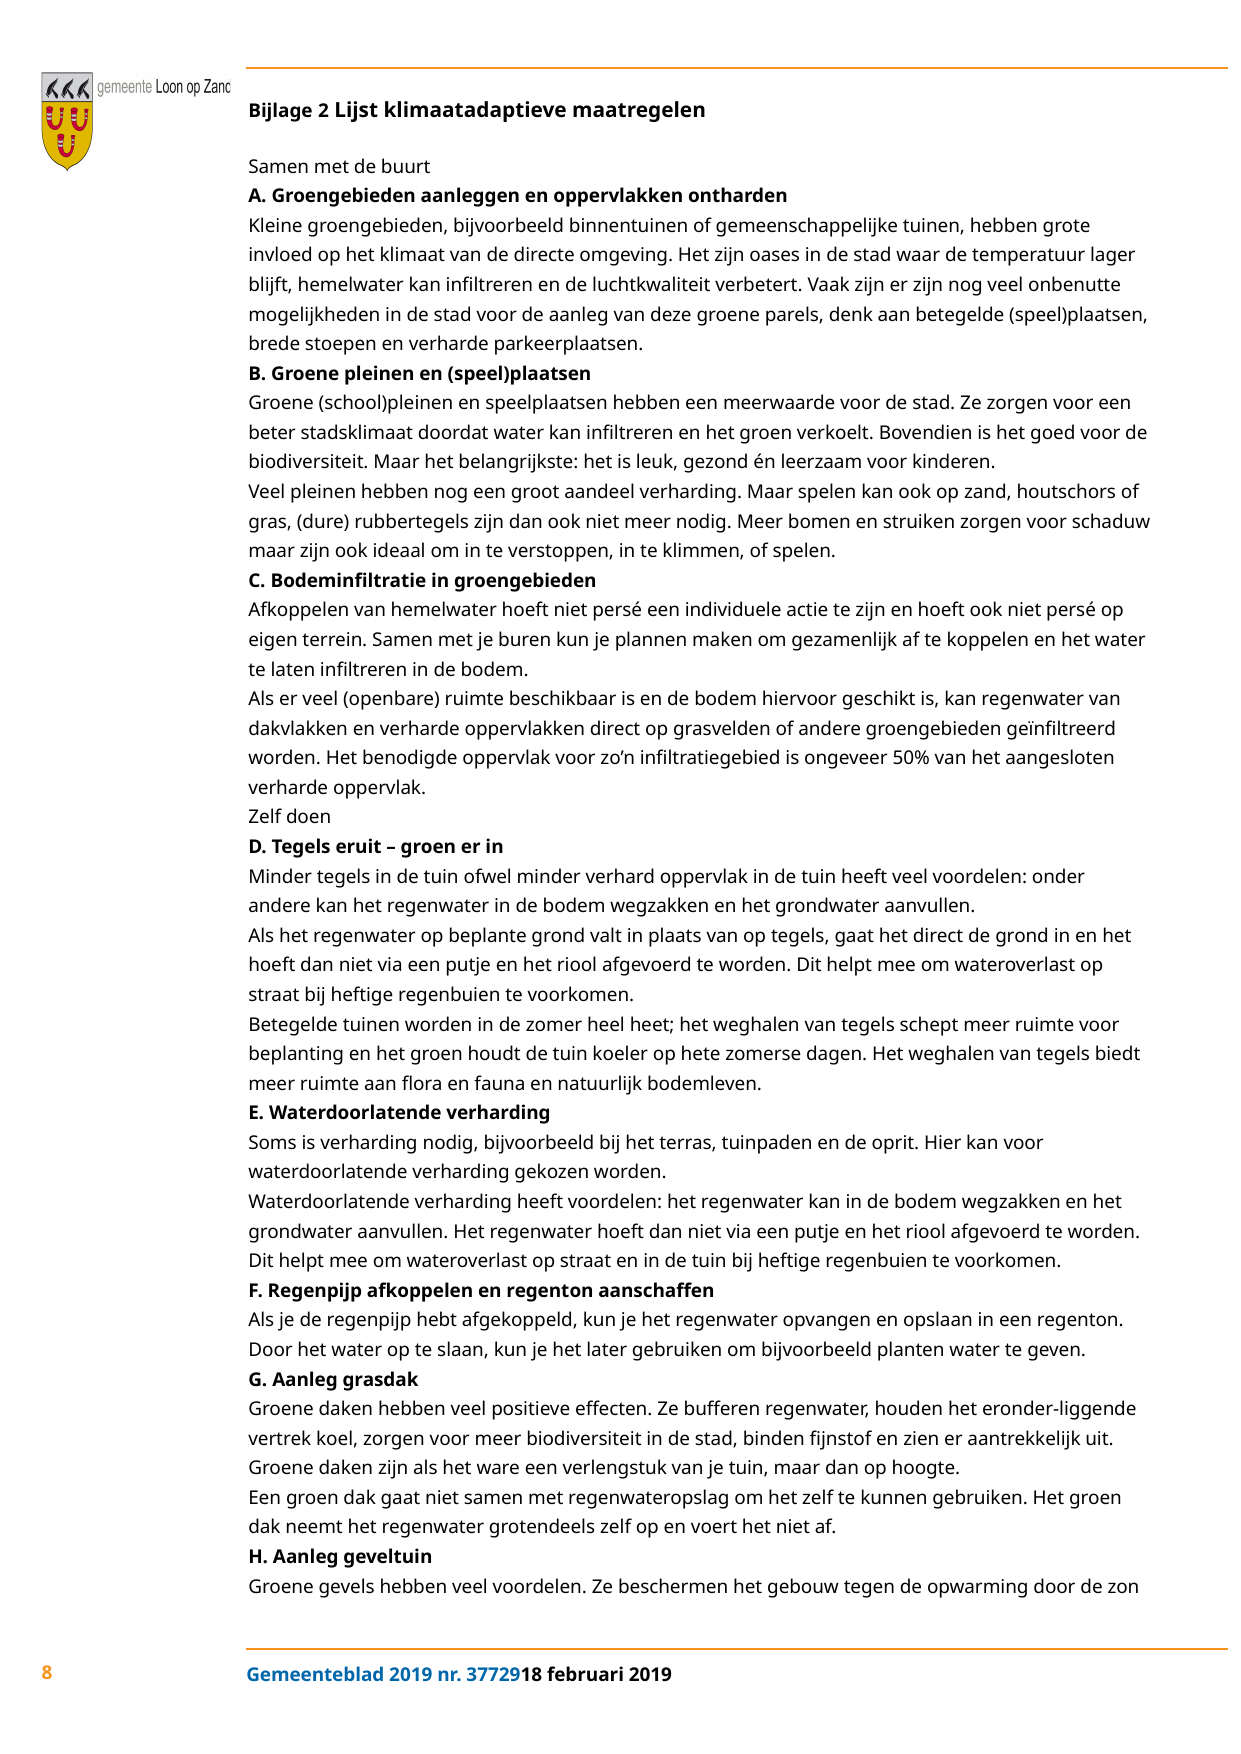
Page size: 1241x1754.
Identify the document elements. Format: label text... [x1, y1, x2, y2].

text Groene gevels hebben veel voordelen. Ze beschermen het gebouw tegen de opwarming door de zon [248, 1573, 1152, 1599]
text Afkoppelen van hemelwater hoeft niet persé een individuele actie te zijn en hoeft ook niet persé op eigen terrein. Samen met je buren kun je plannen maken om gezamenlijk af te koppelen en het water te laten infiltreren in de bodem. [248, 597, 1152, 682]
text F. Regenpijp afkoppelen en regenton aanschaffen [248, 1277, 1152, 1303]
text Groene daken hebben veel positieve effecten. Ze bufferen regenwater, houden het eronder-liggende vertrek koel, zorgen voor meer biodiversiteit in de stad, binden fijnstof en zien er aantrekkelijk uit. Groene daken zijn als het ware een verlengstuk van je tuin, maar dan op hoogte. [248, 1395, 1152, 1480]
text Bijlage 2 Lijst klimaatadaptieve maatregelen [248, 95, 1152, 123]
text Groene (school)pleinen en speelplaatsen hebben een meerwaarde voor de stad. Ze zorgen voor een beter stadsklimaat doordat water kan infiltreren en het groen verkoelt. Bovendien is het goed voor de biodiversiteit. Maar het belangrijkste: het is leuk, gezond én leerzaam voor kinderen. [248, 389, 1152, 474]
text G. Aanleg grasdak [248, 1366, 1152, 1392]
text Een groen dak gaat niet samen met regenwateropslag om het zelf te kunnen gebruiken. Het groen dak neemt het regenwater grotendeels zelf op en voert het niet af. [248, 1484, 1152, 1539]
picture [41, 47, 231, 172]
text D. Tegels eruit – groen er in [248, 833, 1152, 859]
text Als er veel (openbare) ruimte beschikbaar is en de bodem hiervoor geschikt is, kan regenwater van dakvlakken en verharde oppervlakken direct op grasvelden of andere groengebieden geïnfiltreerd worden. Het benodigde oppervlak voor zo’n infiltratiegebied is ongeveer 50% van het aangesloten verharde oppervlak. [248, 685, 1152, 800]
text Minder tegels in de tuin ofwel minder verhard oppervlak in de tuin heeft veel voordelen: onder andere kan het regenwater in de bodem wegzakken en het grondwater aanvullen. [248, 863, 1152, 918]
text Veel pleinen hebben nog een groot aandeel verharding. Maar spelen kan ook op zand, houtschors of gras, (dure) rubbertegels zijn dan ook niet meer nodig. Meer bomen en struiken zorgen voor schaduw maar zijn ook ideaal om in te verstoppen, in te klimmen, of spelen. [248, 478, 1152, 563]
text Soms is verharding nodig, bijvoorbeeld bij het terras, tuinpaden en de oprit. Hier kan voor waterdoorlatende verharding gekozen worden. [248, 1129, 1152, 1184]
text Betegelde tuinen worden in de zomer heel heet; het weghalen van tegels schept meer ruimte voor beplanting en het groen houdt de tuin koeler op hete zomerse dagen. Het weghalen van tegels biedt meer ruimte aan flora en fauna en natuurlijk bodemleven. [248, 1011, 1152, 1096]
text Als het regenwater op beplante grond valt in plaats van op tegels, gaat het direct de grond in en het hoeft dan niet via een putje en het riool afgevoerd te worden. Dit helpt mee om wateroverlast op straat bij heftige regenbuien te voorkomen. [248, 922, 1152, 1007]
text H. Aanleg geveltuin [248, 1543, 1152, 1569]
text Zelf doen [248, 804, 1152, 829]
text C. Bodeminfiltratie in groengebieden [248, 567, 1152, 593]
text Samen met de buurt [248, 153, 1152, 179]
text E. Waterdoorlatende verharding [248, 1099, 1152, 1125]
text Waterdoorlatende verharding heeft voordelen: het regenwater kan in de bodem wegzakken en het grondwater aanvullen. Het regenwater hoeft dan niet via een putje en het riool afgevoerd te worden. Dit helpt mee om wateroverlast op straat en in de tuin bij heftige regenbuien te voorkomen. [248, 1188, 1152, 1273]
text B. Groene pleinen en (speel)plaatsen [248, 360, 1152, 386]
text Kleine groengebieden, bijvoorbeeld binnentuinen of gemeenschappelijke tuinen, hebben grote invloed op het klimaat van de directe omgeving. Het zijn oases in de stad waar de temperatuur lager blijft, hemelwater kan infiltreren en de luchtkwaliteit verbetert. Vaak zijn er zijn nog veel onbenutte mogelijkheden in de stad voor de aanleg van deze groene parels, denk aan betegelde (speel)plaatsen, brede stoepen en verharde parkeerplaatsen. [248, 212, 1152, 356]
text Als je de regenpijp hebt afgekoppeld, kun je het regenwater opvangen en opslaan in een regenton. Door het water op te slaan, kun je het later gebruiken om bijvoorbeeld planten water te geven. [248, 1307, 1152, 1362]
text A. Groengebieden aanleggen en oppervlakken ontharden [248, 182, 1152, 208]
